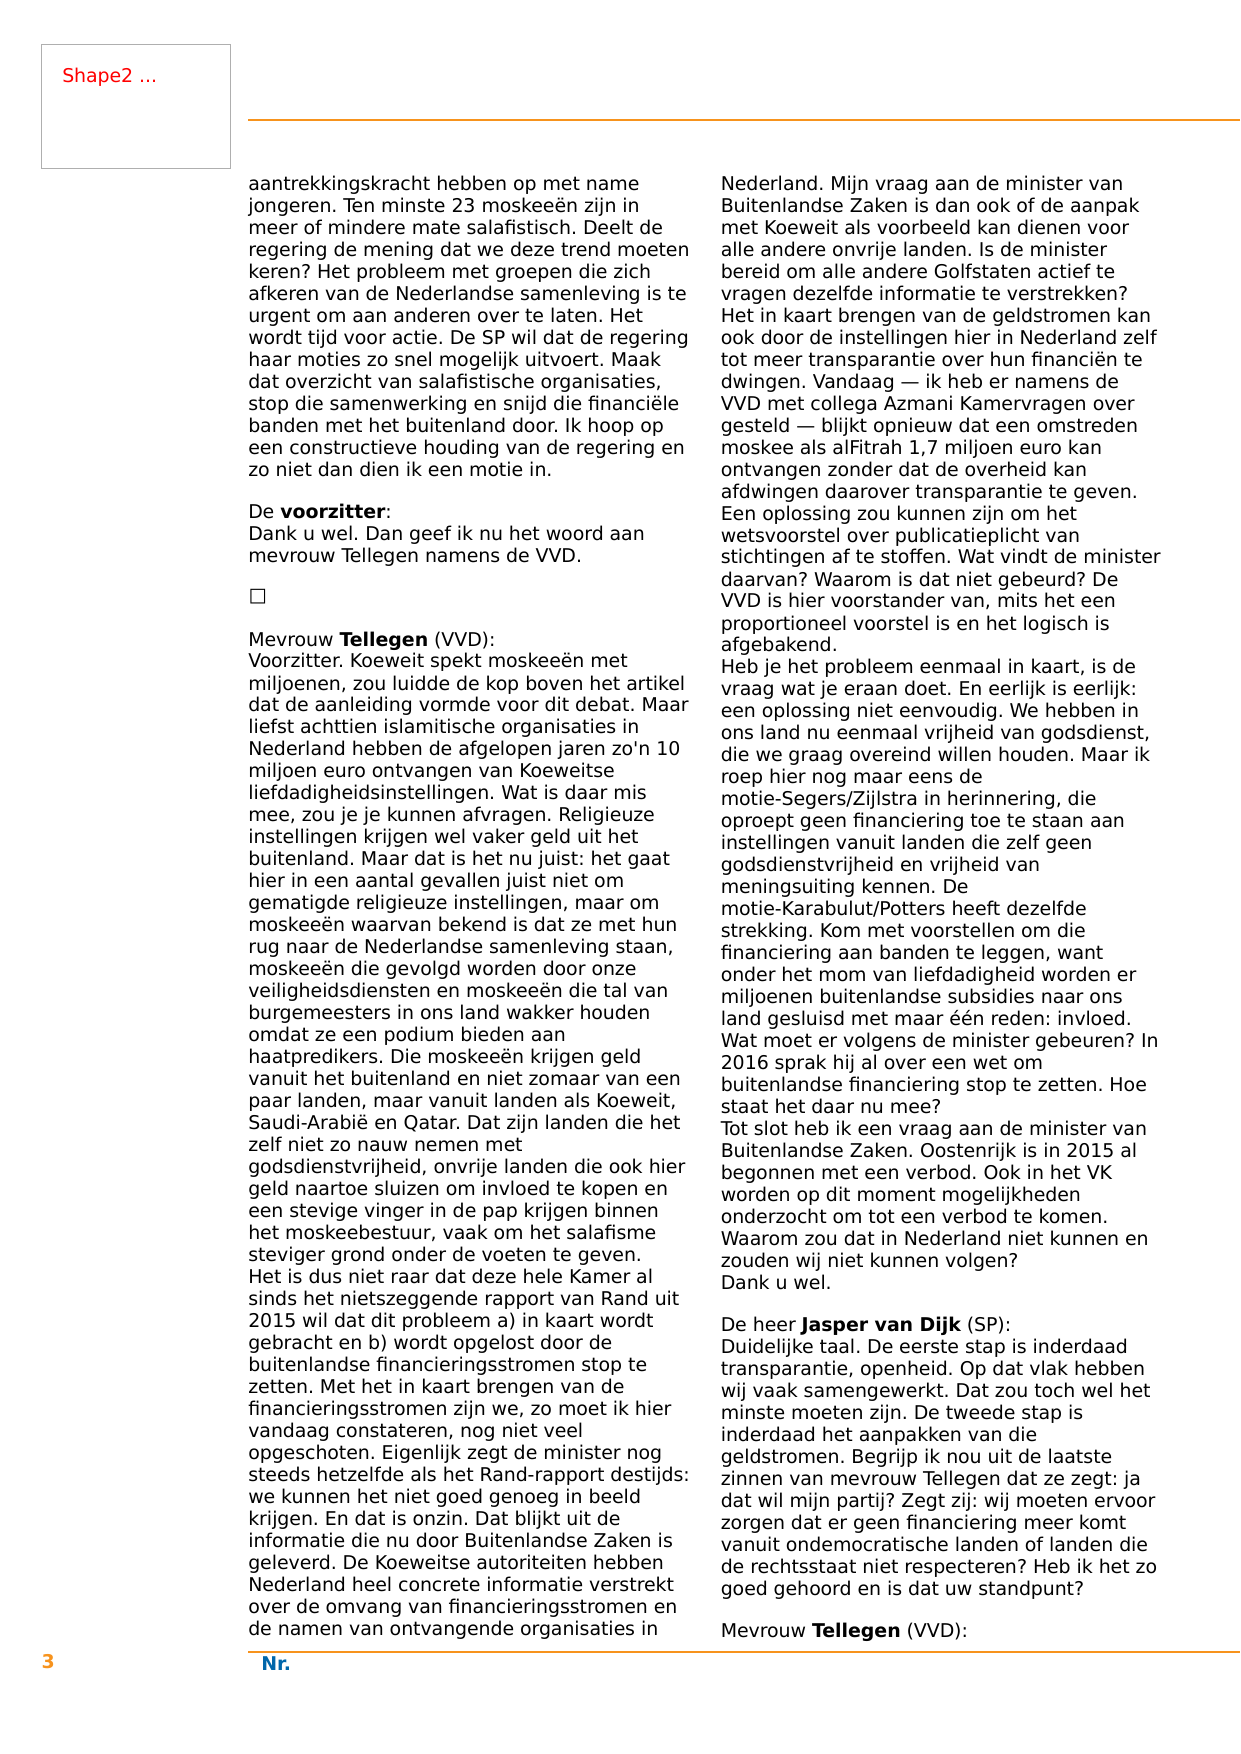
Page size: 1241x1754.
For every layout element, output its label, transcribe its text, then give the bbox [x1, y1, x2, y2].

text ⬜ [248, 586, 691, 608]
text Heb je het probleem eenmaal in kaart, is de vraag wat je eraan doet. En eerlijk is eerlijk: een oplossing niet eenvoudig. We hebben in ons land nu eenmaal vrijheid van godsdienst, die we graag overeind willen houden. Maar ik roep hier nog maar eens de motie-Segers/Zijlstra in herinnering, die oproept geen financiering toe te staan aan instellingen vanuit landen die zelf geen godsdienstvrijheid en vrijheid van meningsuiting kennen. De motie-Karabulut/Potters heeft dezelfde strekking. Kom met voorstellen om die financiering aan banden te leggen, want onder het mom van liefdadigheid worden er miljoenen buitenlandse subsidies naar ons land gesluisd met maar één reden: invloed. Wat moet er volgens de minister gebeuren? In 2016 sprak hij al over een wet om buitenlandse financiering stop te zetten. Hoe staat het daar nu mee? [721, 656, 1163, 1118]
text aantrekkingskracht hebben op met name jongeren. Ten minste 23 moskeeën zijn in meer of mindere mate salafistisch. Deelt de regering de mening dat we deze trend moeten keren? Het probleem met groepen die zich afkeren van de Nederlandse samenleving is te urgent om aan anderen over te laten. Het wordt tijd voor actie. De SP wil dat de regering haar moties zo snel mogelijk uitvoert. Maak dat overzicht van salafistische organisaties, stop die samenwerking en snijd die financiële banden met het buitenland door. Ik hoop op een constructieve houding van de regering en zo niet dan dien ik een motie in. [248, 173, 691, 481]
text De heer Jasper van Dijk (SP): [721, 1314, 1163, 1336]
text Duidelijke taal. De eerste stap is inderdaad transparantie, openheid. Op dat vlak hebben wij vaak samengewerkt. Dat zou toch wel het minste moeten zijn. De tweede stap is inderdaad het aanpakken van die geldstromen. Begrijp ik nou uit de laatste zinnen van mevrouw Tellegen dat ze zegt: ja dat wil mijn partij? Zegt zij: wij moeten ervoor zorgen dat er geen financiering meer komt vanuit ondemocratische landen of landen die de rechtsstaat niet respecteren? Heb ik het zo goed gehoord en is dat uw standpunt? [721, 1336, 1163, 1599]
text Het is dus niet raar dat deze hele Kamer al sinds het nietszeggende rapport van Rand uit 2015 wil dat dit probleem a) in kaart wordt gebracht en b) wordt opgelost door de buitenlandse financieringsstromen stop te zetten. Met het in kaart brengen van de financieringsstromen zijn we, zo moet ik hier vandaag constateren, nog niet veel opgeschoten. Eigenlijk zegt de minister nog steeds hetzelfde als het Rand-rapport destijds: we kunnen het niet goed genoeg in beeld krijgen. En dat is onzin. Dat blijkt uit de informatie die nu door Buitenlandse Zaken is geleverd. De Koeweitse autoriteiten hebben Nederland heel concrete informatie verstrekt over de omvang van financieringsstromen en de namen van ontvangende organisaties in [248, 1266, 691, 1639]
text Mevrouw Tellegen (VVD): [721, 1619, 1163, 1641]
text Dank u wel. [721, 1272, 1163, 1294]
text Het in kaart brengen van de geldstromen kan ook door de instellingen hier in Nederland zelf tot meer transparantie over hun financiën te dwingen. Vandaag — ik heb er namens de VVD met collega Azmani Kamervragen over gesteld — blijkt opnieuw dat een omstreden moskee als alFitrah 1,7 miljoen euro kan ontvangen zonder dat de overheid kan afdwingen daarover transparantie te geven. Een oplossing zou kunnen zijn om het wetsvoorstel over publicatieplicht van stichtingen af te stoffen. Wat vindt de minister daarvan? Waarom is dat niet gebeurd? De VVD is hier voorstander van, mits het een proportioneel voorstel is en het logisch is afgebakend. [721, 305, 1163, 656]
text Dank u wel. Dan geef ik nu het woord aan mevrouw Tellegen namens de VVD. [248, 522, 691, 566]
text Mevrouw Tellegen (VVD): [248, 628, 691, 650]
text Tot slot heb ik een vraag aan de minister van Buitenlandse Zaken. Oostenrijk is in 2015 al begonnen met een verbod. Ook in het VK worden op dit moment mogelijkheden onderzocht om tot een verbod te komen. Waarom zou dat in Nederland niet kunnen en zouden wij niet kunnen volgen? [721, 1118, 1163, 1272]
text De voorzitter: [248, 501, 691, 522]
text Nederland. Mijn vraag aan de minister van Buitenlandse Zaken is dan ook of de aanpak met Koeweit als voorbeeld kan dienen voor alle andere onvrije landen. Is de minister bereid om alle andere Golfstaten actief te vragen dezelfde informatie te verstrekken? [721, 173, 1163, 305]
text Voorzitter. Koeweit spekt moskeeën met miljoenen, zou luidde de kop boven het artikel dat de aanleiding vormde voor dit debat. Maar liefst achttien islamitische organisaties in Nederland hebben de afgelopen jaren zo'n 10 miljoen euro ontvangen van Koeweitse liefdadigheidsinstellingen. Wat is daar mis mee, zou je je kunnen afvragen. Religieuze instellingen krijgen wel vaker geld uit het buitenland. Maar dat is het nu juist: het gaat hier in een aantal gevallen juist niet om gematigde religieuze instellingen, maar om moskeeën waarvan bekend is dat ze met hun rug naar de Nederlandse samenleving staan, moskeeën die gevolgd worden door onze veiligheidsdiensten en moskeeën die tal van burgemeesters in ons land wakker houden omdat ze een podium bieden aan haatpredikers. Die moskeeën krijgen geld vanuit het buitenland en niet zomaar van een paar landen, maar vanuit landen als Koeweit, Saudi-Arabië en Qatar. Dat zijn landen die het zelf niet zo nauw nemen met godsdienstvrijheid, onvrije landen die ook hier geld naartoe sluizen om invloed te kopen en een stevige vinger in de pap krijgen binnen het moskeebestuur, vaak om het salafisme steviger grond onder de voeten te geven. [248, 650, 691, 1266]
